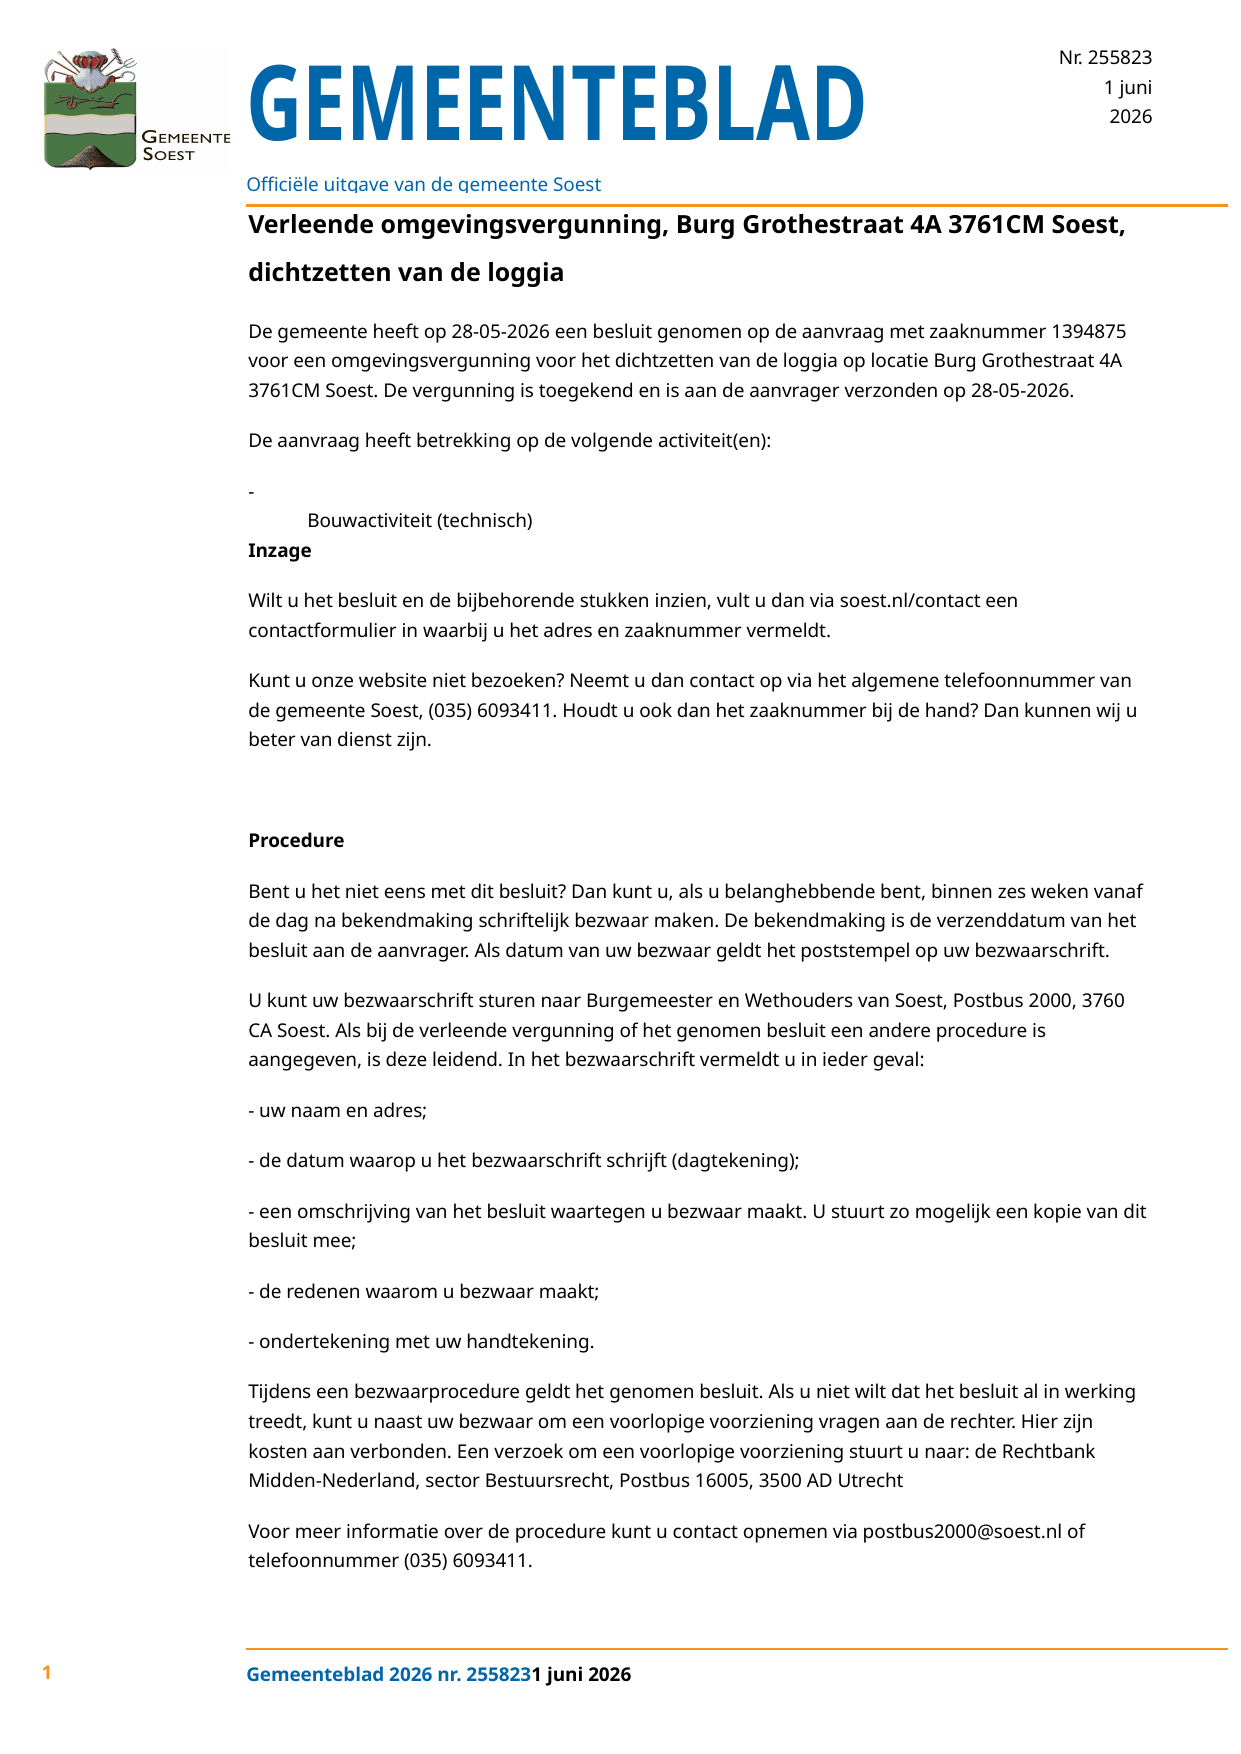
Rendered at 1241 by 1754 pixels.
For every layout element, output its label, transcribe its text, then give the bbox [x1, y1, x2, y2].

text De aanvraag heeft betrekking op de volgende activiteit(en): [248, 427, 1152, 453]
text - uw naam en adres; [248, 1097, 1152, 1123]
text - een omschrijving van het besluit waartegen u bezwaar maakt. U stuurt zo mogelijk een kopie van dit besluit mee; [248, 1198, 1152, 1253]
text Procedure [248, 827, 1152, 853]
text Tijdens een bezwaarprocedure geldt het genomen besluit. Als u niet wilt dat het besluit al in werking treedt, kunt u naast uw bezwaar om een voorlopige voorziening vragen aan de rechter. Hier zijn kosten aan verbonden. Een verzoek om een voorlopige voorziening stuurt u naar: de Rechtbank Midden-Nederland, sector Bestuursrecht, Postbus 16005, 3500 AD Utrecht [248, 1379, 1152, 1493]
text Bent u het niet eens met dit besluit? Dan kunt u, als u belanghebbende bent, binnen zes weken vanaf de dag na bekendmaking schriftelijk bezwaar maken. De bekendmaking is de verzenddatum van het besluit aan de aanvrager. Als datum van uw bezwaar geldt het poststempel op uw bezwaarschrift. [248, 878, 1152, 963]
text - de datum waarop u het bezwaarschrift schrijft (dagtekening); [248, 1147, 1152, 1173]
picture [41, 47, 231, 172]
text Wilt u het besluit en de bijbehorende stukken inzien, vult u dan via soest.nl/contact een contactformulier in waarbij u het adres en zaaknummer vermeldt. [248, 587, 1152, 643]
text - de redenen waarom u bezwaar maakt; [248, 1278, 1152, 1304]
text - ondertekening met uw handtekening. [248, 1328, 1152, 1354]
text Verleende omgevingsvergunning, Burg Grothestraat 4A 3761CM Soest, dichtzetten van de loggia [248, 207, 1152, 288]
text Kunt u onze website niet bezoeken? Neemt u dan contact op via het algemene telefoonnummer van de gemeente Soest, (035) 6093411. Houdt u ook dan het zaaknummer bij de hand? Dan kunnen wij u beter van dienst zijn. [248, 667, 1152, 752]
text Voor meer informatie over de procedure kunt u contact opnemen via postbus2000@soest.nl of telefoonnummer (035) 6093411. [248, 1518, 1152, 1573]
text U kunt uw bezwaarschrift sturen naar Burgemeester en Wethouders van Soest, Postbus 2000, 3760 CA Soest. Als bij de verleende vergunning of het genomen besluit een andere procedure is aangegeven, is deze leidend. In het bezwaarschrift vermeldt u in ieder geval: [248, 987, 1152, 1072]
list Bouwactiviteit (technisch) [248, 507, 1152, 533]
text Inzage [248, 537, 1152, 563]
text De gemeente heeft op 28-05-2026 een besluit genomen op de aanvraag met zaaknummer 1394875 voor een omgevingsvergunning voor het dichtzetten van de loggia op locatie Burg Grothestraat 4A 3761CM Soest. De vergunning is toegekend en is aan de aanvrager verzonden op 28-05-2026. [248, 318, 1152, 403]
